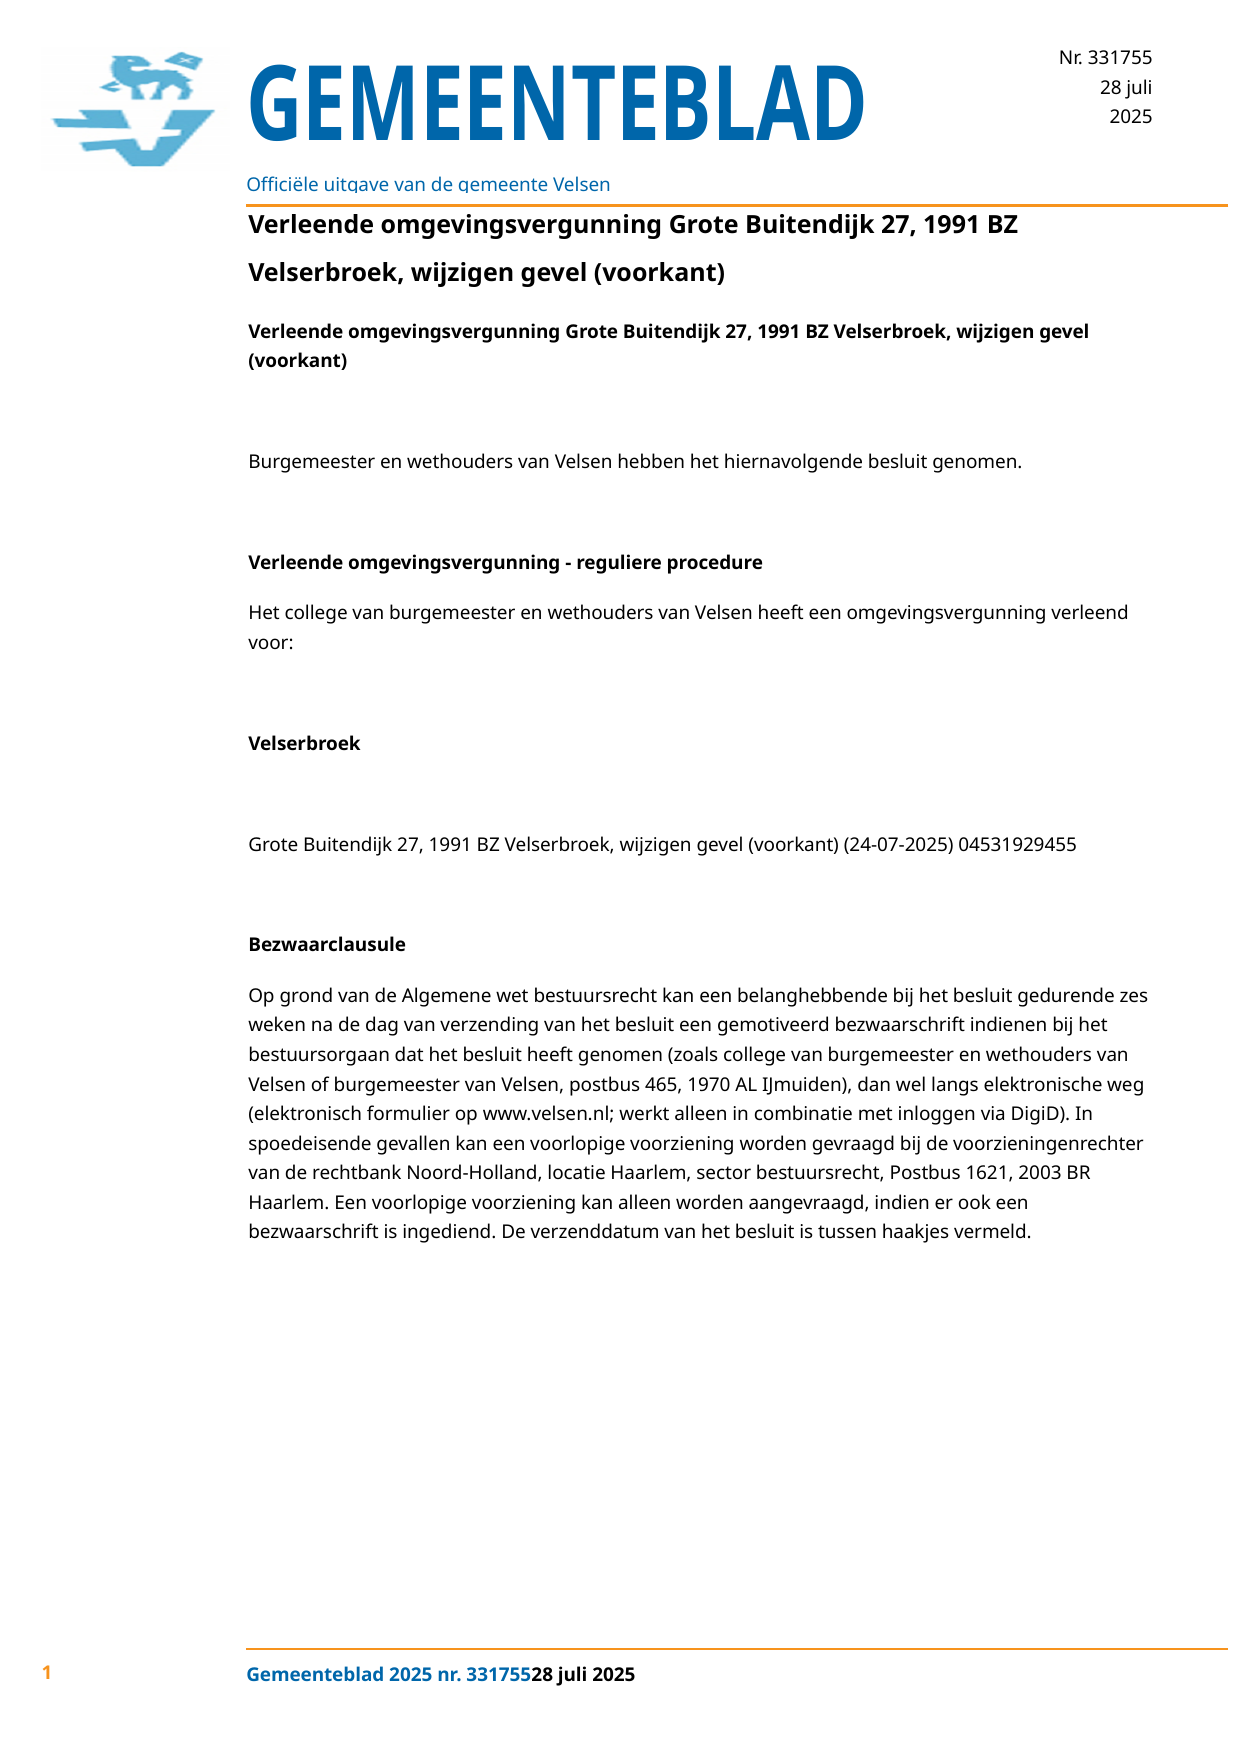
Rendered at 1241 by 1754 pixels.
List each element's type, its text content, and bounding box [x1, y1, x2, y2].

text Grote Buitendijk 27, 1991 BZ Velserbroek, wijzigen gevel (voorkant) (24-07-2025) 04531929455 [248, 831, 1152, 857]
text Verleende omgevingsvergunning Grote Buitendijk 27, 1991 BZ Velserbroek, wijzigen gevel (voorkant) [248, 207, 1152, 288]
picture [41, 47, 231, 172]
text Verleende omgevingsvergunning Grote Buitendijk 27, 1991 BZ Velserbroek, wijzigen gevel (voorkant) [248, 318, 1152, 373]
text Op grond van de Algemene wet bestuursrecht kan een belanghebbende bij het besluit gedurende zes weken na de dag van verzending van het besluit een gemotiveerd bezwaarschrift indienen bij het bestuursorgaan dat het besluit heeft genomen (zoals college van burgemeester en wethouders van Velsen of burgemeester van Velsen, postbus 465, 1970 AL IJmuiden), dan wel langs elektronische weg (elektronisch formulier op www.velsen.nl; werkt alleen in combinatie met inloggen via DigiD). In spoedeisende gevallen kan een voorlopige voorziening worden gevraagd bij de voorzieningenrechter van de rechtbank Noord-Holland, locatie Haarlem, sector bestuursrecht, Postbus 1621, 2003 BR Haarlem. Een voorlopige voorziening kan alleen worden aangevraagd, indien er ook een bezwaarschrift is ingediend. De verzenddatum van het besluit is tussen haakjes vermeld. [248, 982, 1152, 1244]
text Verleende omgevingsvergunning - reguliere procedure [248, 549, 1152, 575]
text Burgemeester en wethouders van Velsen hebben het hiernavolgende besluit genomen. [248, 448, 1152, 474]
text Velserbroek [248, 730, 1152, 756]
text Bezwaarclausule [248, 932, 1152, 957]
text Het college van burgemeester en wethouders van Velsen heeft een omgevingsvergunning verleend voor: [248, 599, 1152, 655]
